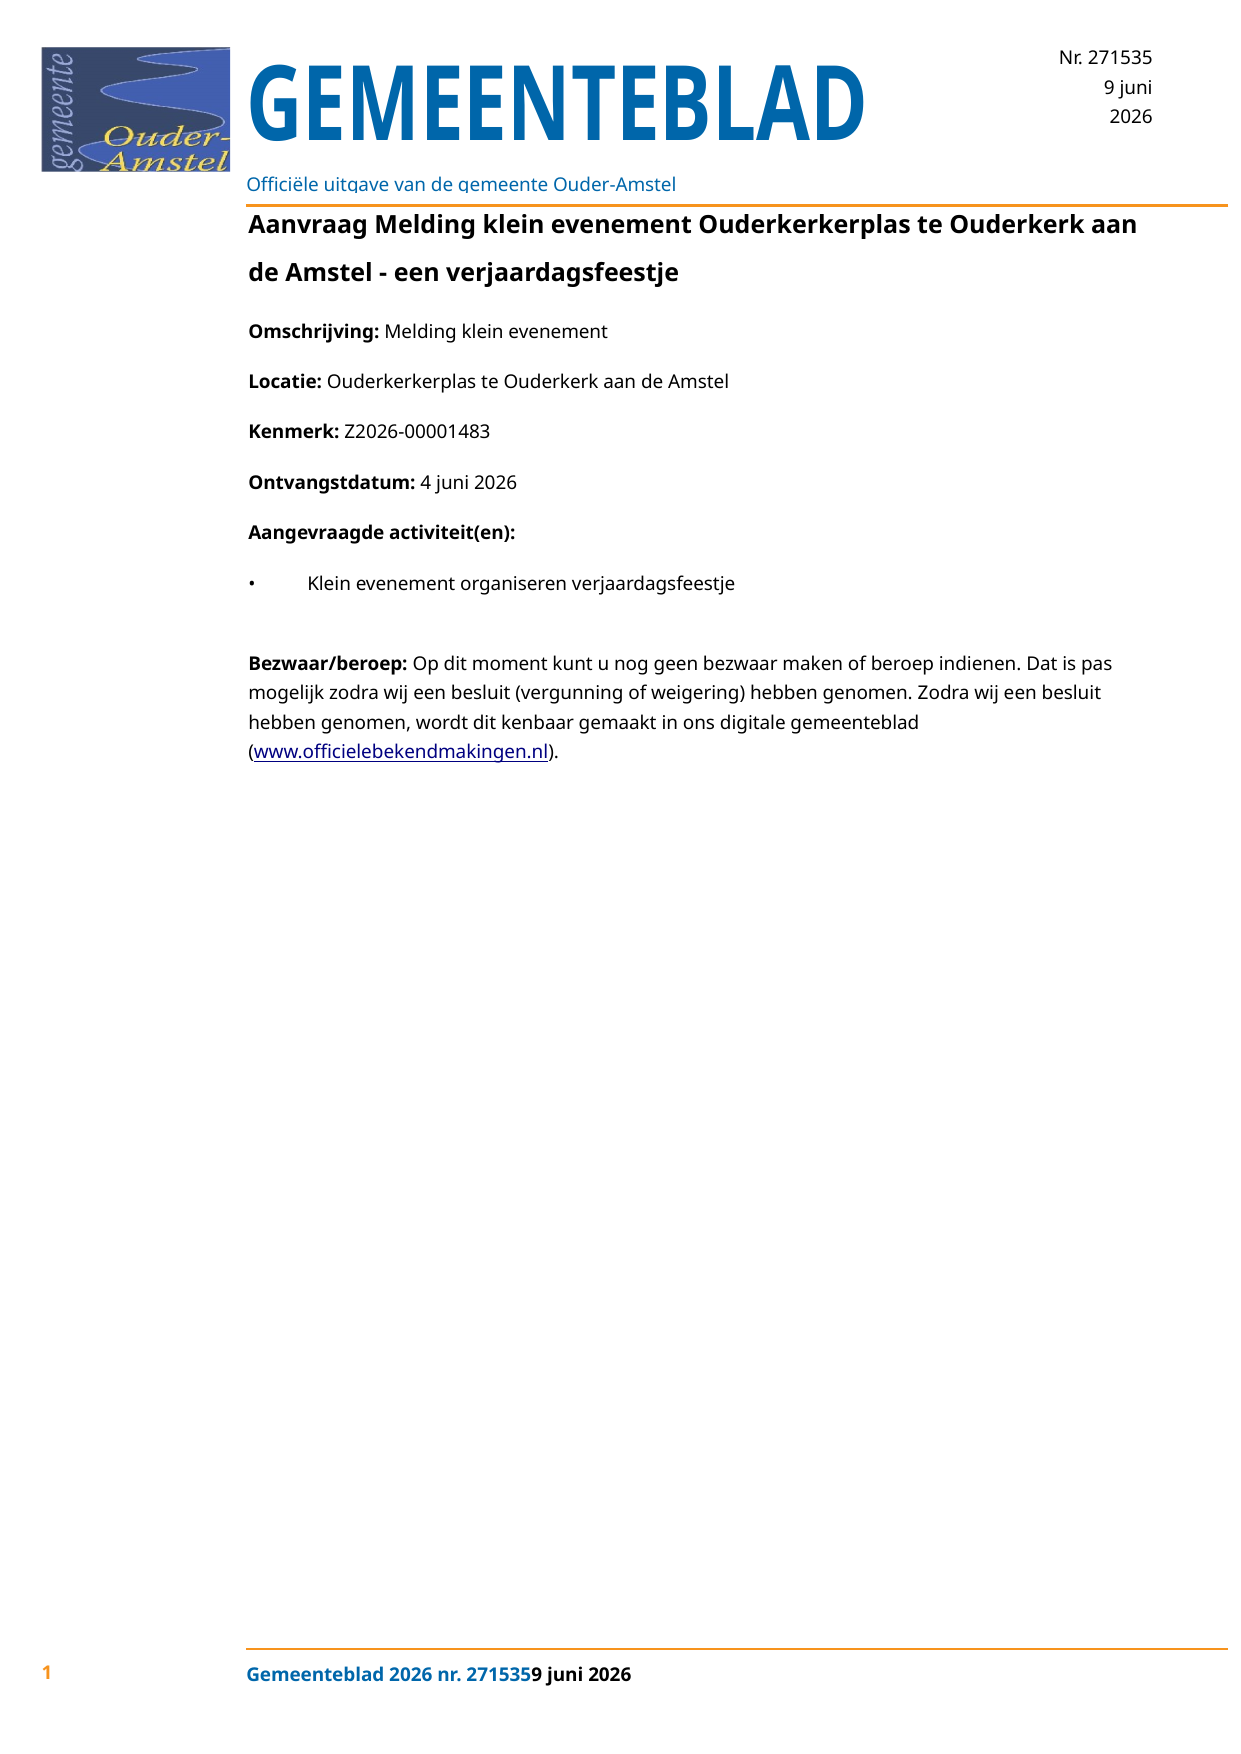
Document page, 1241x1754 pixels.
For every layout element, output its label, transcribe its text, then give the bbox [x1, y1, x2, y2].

list Klein evenement organiseren verjaardagsfeestje [248, 570, 1152, 596]
picture [41, 47, 231, 172]
text Ontvangstdatum: 4 juni 2026 [248, 469, 1152, 495]
text Locatie: Ouderkerkerplas te Ouderkerk aan de Amstel [248, 368, 1152, 394]
text Bezwaar/beroep: Op dit moment kunt u nog geen bezwaar maken of beroep indienen. Dat is pas mogelijk zodra wij een besluit (vergunning of weigering) hebben genomen. Zodra wij een besluit hebben genomen, wordt dit kenbaar gemaakt in ons digitale gemeenteblad (www.officielebekendmakingen.nl). [248, 650, 1152, 764]
text Omschrijving: Melding klein evenement [248, 318, 1152, 344]
text Aangevraagde activiteit(en): [248, 519, 1152, 545]
text Kenmerk: Z2026-00001483 [248, 419, 1152, 444]
text Aanvraag Melding klein evenement Ouderkerkerplas te Ouderkerk aan de Amstel - een verjaardagsfeestje [248, 207, 1152, 288]
